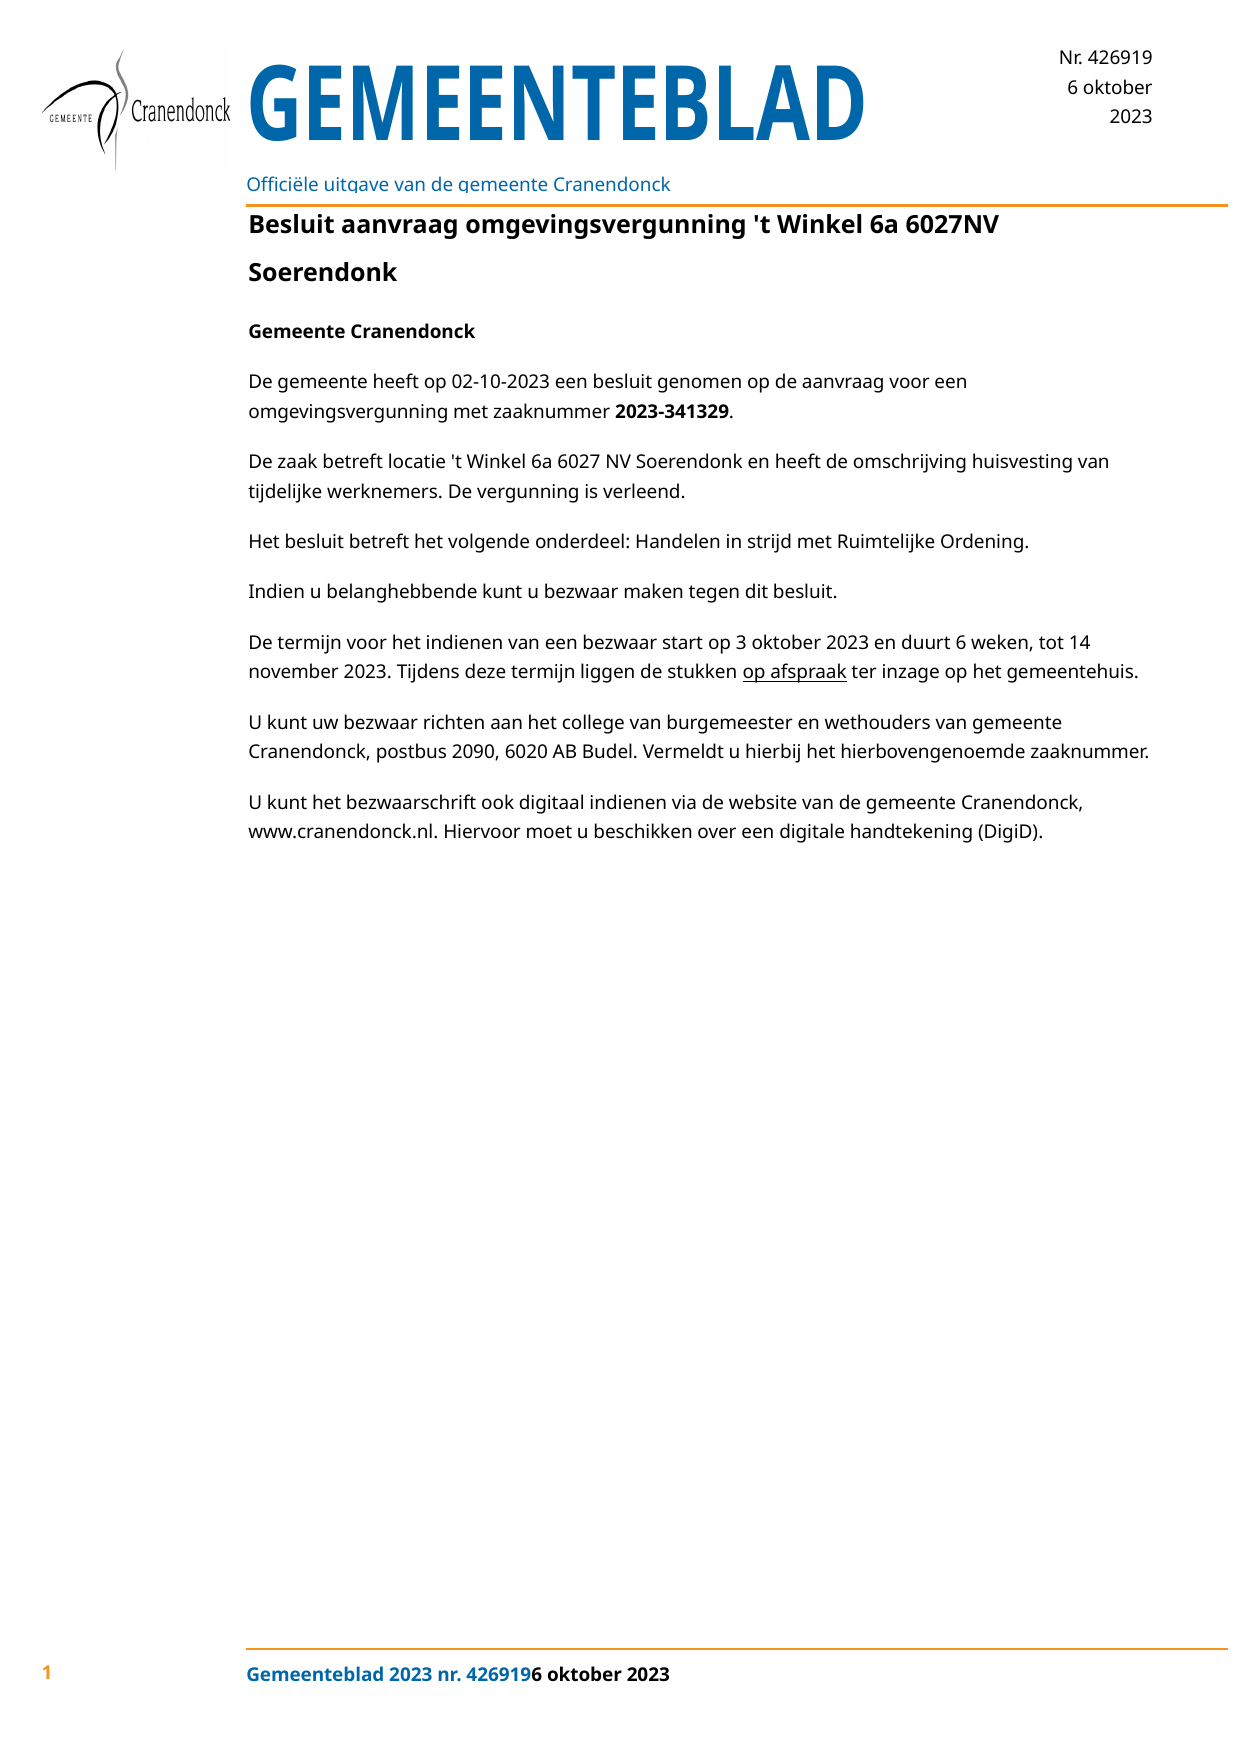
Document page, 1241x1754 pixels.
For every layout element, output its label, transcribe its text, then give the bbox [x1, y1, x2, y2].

text U kunt het bezwaarschrift ook digitaal indienen via de website van de gemeente Cranendonck, www.cranendonck.nl. Hiervoor moet u beschikken over een digitale handtekening (DigiD). [248, 789, 1152, 844]
text De zaak betreft locatie 't Winkel 6a 6027 NV Soerendonk en heeft de omschrijving huisvesting van tijdelijke werknemers. De vergunning is verleend. [248, 448, 1152, 504]
text Gemeente Cranendonck [248, 318, 1152, 344]
text Indien u belanghebbende kunt u bezwaar maken tegen dit besluit. [248, 579, 1152, 604]
text U kunt uw bezwaar richten aan het college van burgemeester en wethouders van gemeente Cranendonck, postbus 2090, 6020 AB Budel. Vermeldt u hierbij het hierbovengenoemde zaaknummer. [248, 709, 1152, 764]
text Besluit aanvraag omgevingsvergunning 't Winkel 6a 6027NV Soerendonk [248, 207, 1152, 288]
text De termijn voor het indienen van een bezwaar start op 3 oktober 2023 en duurt 6 weken, tot 14 november 2023. Tijdens deze termijn liggen de stukken op afspraak ter inzage op het gemeentehuis. [248, 629, 1152, 684]
text Het besluit betreft het volgende onderdeel: Handelen in strijd met Ruimtelijke Ordening. [248, 528, 1152, 554]
picture [41, 47, 231, 172]
text De gemeente heeft op 02-10-2023 een besluit genomen op de aanvraag voor een omgevingsvergunning met zaaknummer 2023-341329. [248, 368, 1152, 424]
